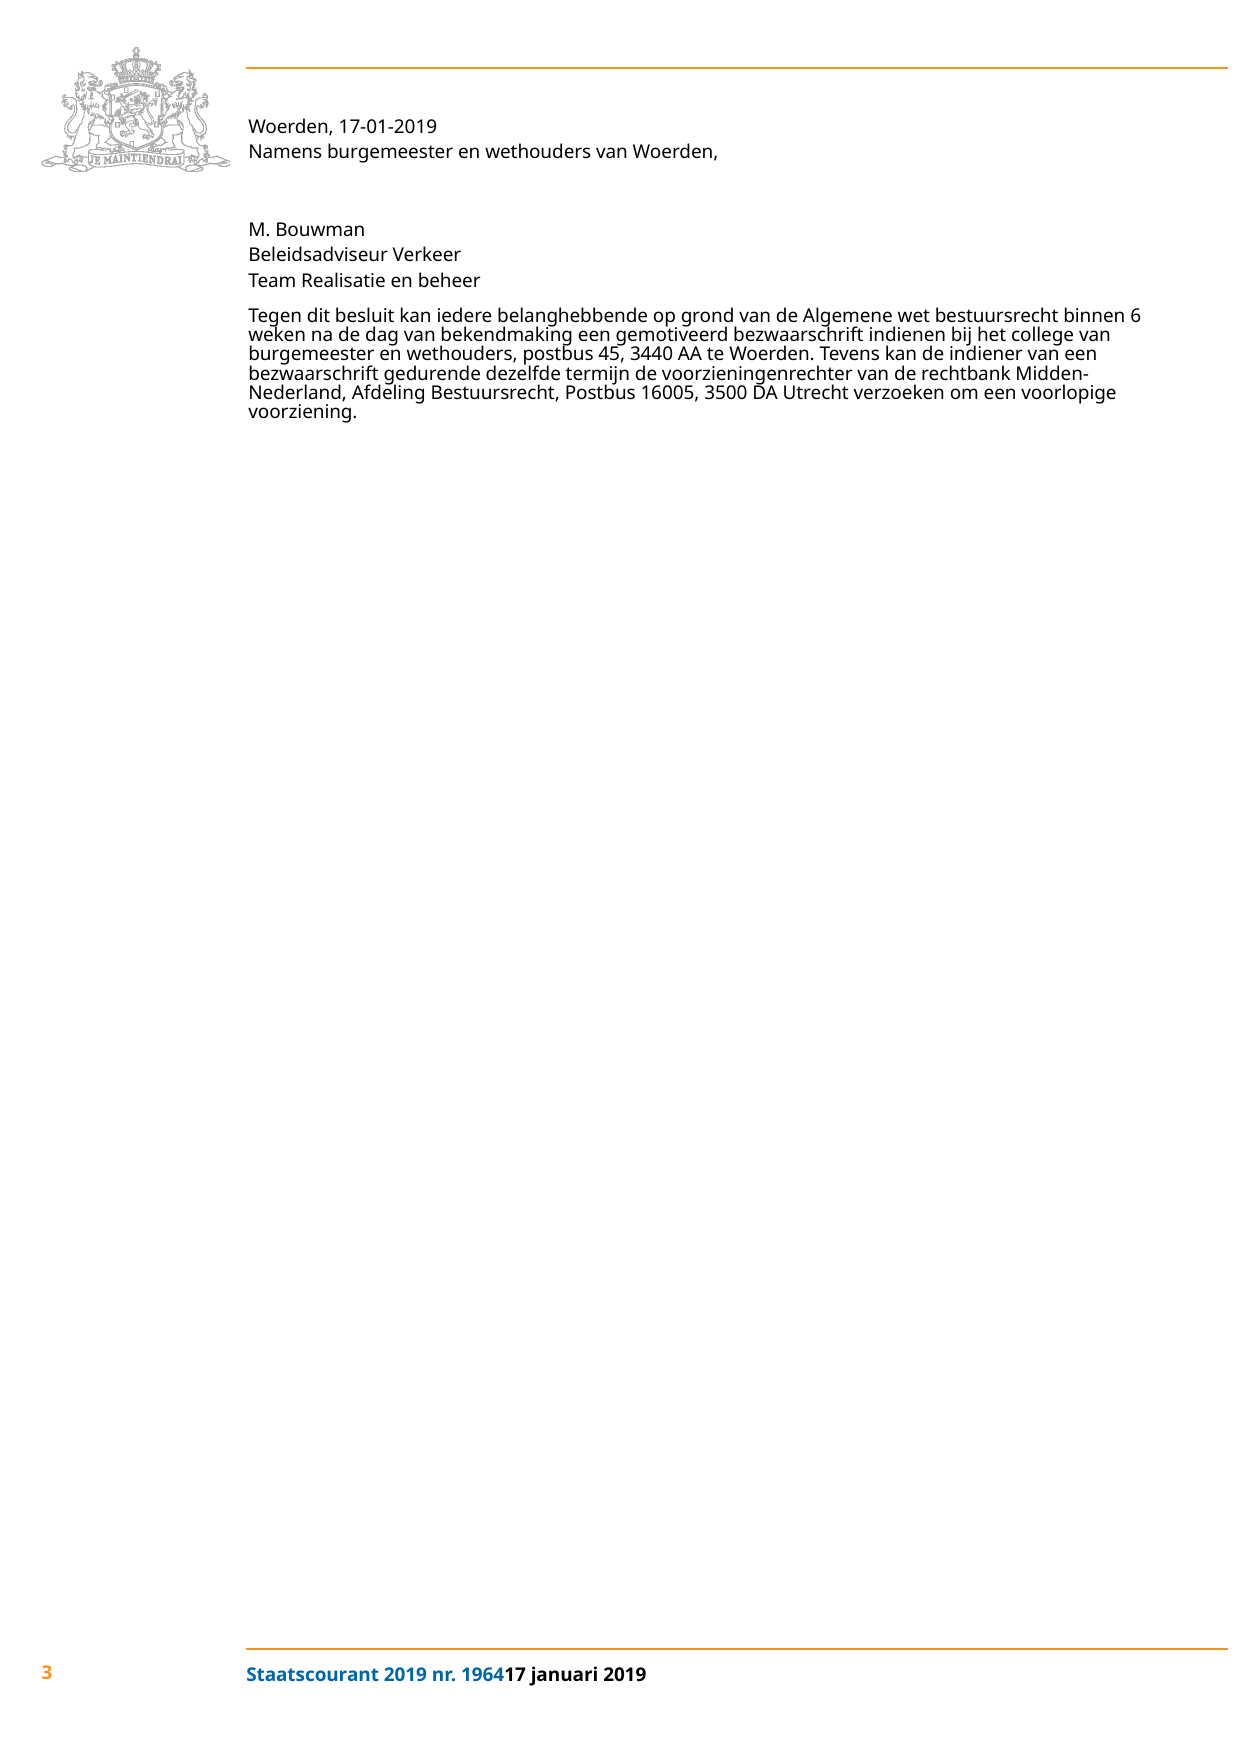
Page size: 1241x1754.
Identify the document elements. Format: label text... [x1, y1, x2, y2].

text Team Realisatie en beheer [248, 267, 1152, 293]
text Namens burgemeester en wethouders van Woerden, [248, 139, 1152, 164]
text Beleidsadviseur Verkeer [248, 242, 1152, 267]
picture [41, 47, 231, 172]
text M. Bouwman [248, 216, 1152, 242]
text Tegen dit besluit kan iedere belanghebbende op grond van de Algemene wet bestuursrecht binnen 6 weken na de dag van bekendmaking een gemotiveerd bezwaarschrift indienen bij het college van burgemeester en wethouders, postbus 45, 3440 AA te Woerden. Tevens kan de indiener van een bezwaarschrift gedurende dezelfde termijn de voorzieningenrechter van de rechtbank Midden-Nederland, Afdeling Bestuursrecht, Postbus 16005, 3500 DA Utrecht verzoeken om een voorlopige voorziening. [248, 307, 1152, 422]
text Woerden, 17-01-2019 [248, 113, 1152, 139]
